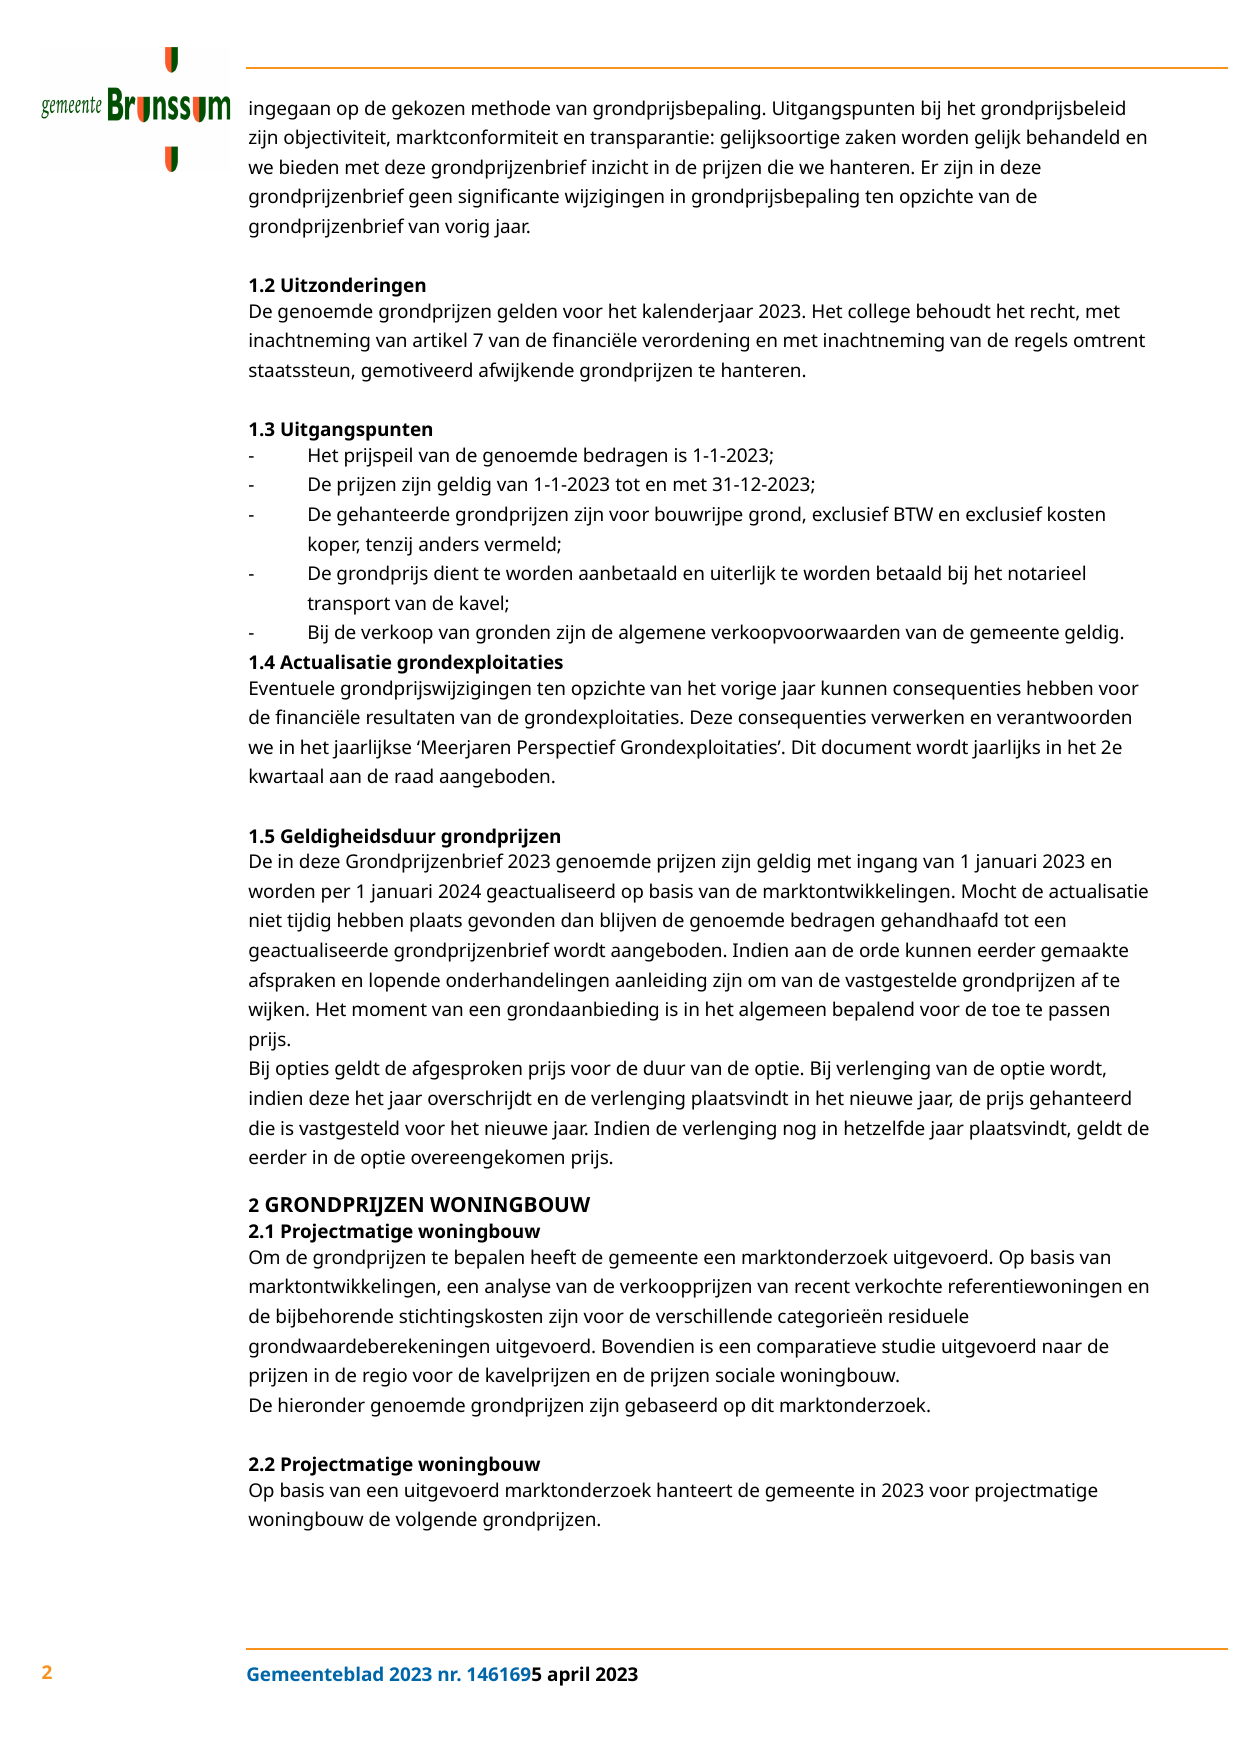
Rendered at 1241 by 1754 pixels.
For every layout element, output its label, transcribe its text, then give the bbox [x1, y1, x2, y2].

list De gehanteerde grondprijzen zijn voor bouwrijpe grond, exclusief BTW en exclusief kosten koper, tenzij anders vermeld; [248, 501, 1152, 557]
text De genoemde grondprijzen gelden voor het kalenderjaar 2023. Het college behoudt het recht, met inachtneming van artikel 7 van de financiële verordening en met inachtneming van de regels omtrent staatssteun, gemotiveerd afwijkende grondprijzen te hanteren. [248, 298, 1152, 383]
text 1.4 Actualisatie grondexploitaties [248, 649, 1152, 675]
text 2.1 Projectmatige woningbouw [248, 1218, 1152, 1244]
text De in deze Grondprijzenbrief 2023 genoemde prijzen zijn geldig met ingang van 1 januari 2023 en worden per 1 januari 2024 geactualiseerd op basis van de marktontwikkelingen. Mocht de actualisatie niet tijdig hebben plaats gevonden dan blijven de genoemde bedragen gehandhaafd tot een geactualiseerde grondprijzenbrief wordt aangeboden. Indien aan de orde kunnen eerder gemaakte afspraken en lopende onderhandelingen aanleiding zijn om van de vastgestelde grondprijzen af te wijken. Het moment van een grondaanbieding is in het algemeen bepalend voor de toe te passen prijs. [248, 848, 1152, 1052]
list Bij de verkoop van gronden zijn de algemene verkoopvoorwaarden van de gemeente geldig. [248, 619, 1152, 645]
text 1.2 Uitzonderingen [248, 272, 1152, 298]
text De hieronder genoemde grondprijzen zijn gebaseerd op dit marktonderzoek. [248, 1392, 1152, 1418]
list De prijzen zijn geldig van 1-1-2023 tot en met 31-12-2023; [248, 472, 1152, 497]
text 1.3 Uitgangspunten [248, 416, 1152, 442]
text Eventuele grondprijswijzigingen ten opzichte van het vorige jaar kunnen consequenties hebben voor de financiële resultaten van de grondexploitaties. Deze consequenties verwerken en verantwoorden we in het jaarlijkse ‘Meerjaren Perspectief Grondexploitaties’. Dit document wordt jaarlijks in het 2e kwartaal aan de raad aangeboden. [248, 675, 1152, 789]
text Op basis van een uitgevoerd marktonderzoek hanteert de gemeente in 2023 voor projectmatige woningbouw de volgende grondprijzen. [248, 1477, 1152, 1532]
text 1.5 Geldigheidsduur grondprijzen [248, 823, 1152, 848]
text Bij opties geldt de afgesproken prijs voor de duur van de optie. Bij verlenging van de optie wordt, indien deze het jaar overschrijdt en de verlenging plaatsvindt in het nieuwe jaar, de prijs gehanteerd die is vastgesteld voor het nieuwe jaar. Indien de verlenging nog in hetzelfde jaar plaatsvindt, geldt de eerder in de optie overeengekomen prijs. [248, 1056, 1152, 1170]
list De grondprijs dient te worden aanbetaald en uiterlijk te worden betaald bij het notarieel transport van de kavel; [248, 560, 1152, 616]
text ingegaan op de gekozen methode van grondprijsbepaling. Uitgangspunten bij het grondprijsbeleid zijn objectiviteit, marktconformiteit en transparantie: gelijksoortige zaken worden gelijk behandeld en we bieden met deze grondprijzenbrief inzicht in de prijzen die we hanteren. Er zijn in deze grondprijzenbrief geen significante wijzigingen in grondprijsbepaling ten opzichte van de grondprijzenbrief van vorig jaar. [248, 95, 1152, 239]
picture [41, 47, 231, 172]
text 2.2 Projectmatige woningbouw [248, 1451, 1152, 1477]
text 2 GRONDPRIJZEN WONINGBOUW [248, 1190, 1152, 1218]
text Om de grondprijzen te bepalen heeft de gemeente een marktonderzoek uitgevoerd. Op basis van marktontwikkelingen, een analyse van de verkoopprijzen van recent verkochte referentiewoningen en de bijbehorende stichtingskosten zijn voor de verschillende categorieën residuele grondwaardeberekeningen uitgevoerd. Bovendien is een comparatieve studie uitgevoerd naar de prijzen in de regio voor de kavelprijzen en de prijzen sociale woningbouw. [248, 1244, 1152, 1388]
list Het prijspeil van de genoemde bedragen is 1-1-2023; [248, 442, 1152, 468]
